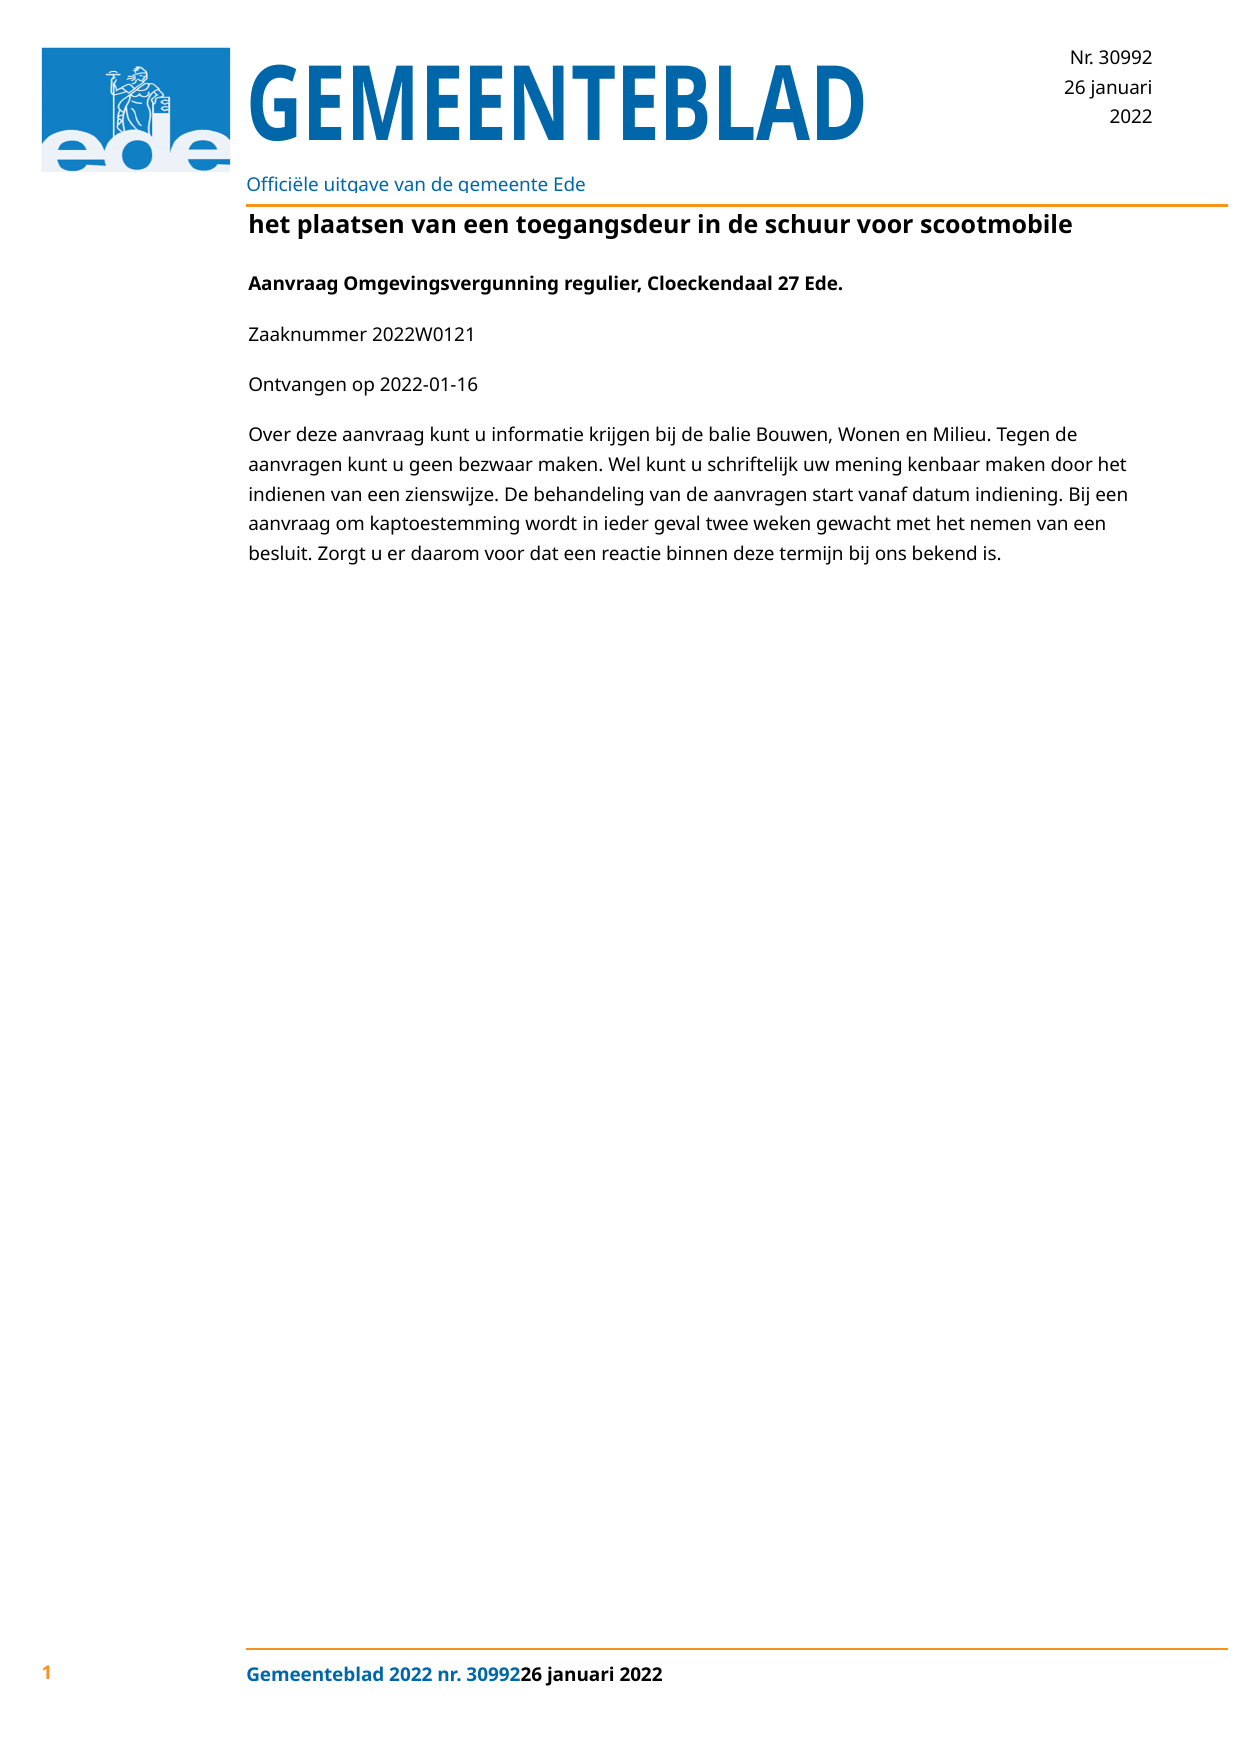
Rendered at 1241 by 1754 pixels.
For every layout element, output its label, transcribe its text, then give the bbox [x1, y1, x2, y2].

text Over deze aanvraag kunt u informatie krijgen bij de balie Bouwen, Wonen en Milieu. Tegen de aanvragen kunt u geen bezwaar maken. Wel kunt u schriftelijk uw mening kenbaar maken door het indienen van een zienswijze. De behandeling van de aanvragen start vanaf datum indiening. Bij een aanvraag om kaptoestemming wordt in ieder geval twee weken gewacht met het nemen van een besluit. Zorgt u er daarom voor dat een reactie binnen deze termijn bij ons bekend is. [248, 422, 1152, 566]
picture [41, 47, 231, 172]
text Ontvangen op 2022-01-16 [248, 371, 1152, 397]
text Aanvraag Omgevingsvergunning regulier, Cloeckendaal 27 Ede. [248, 270, 1152, 296]
text Zaaknummer 2022W0121 [248, 321, 1152, 346]
text het plaatsen van een toegangsdeur in de schuur voor scootmobile [248, 207, 1152, 241]
